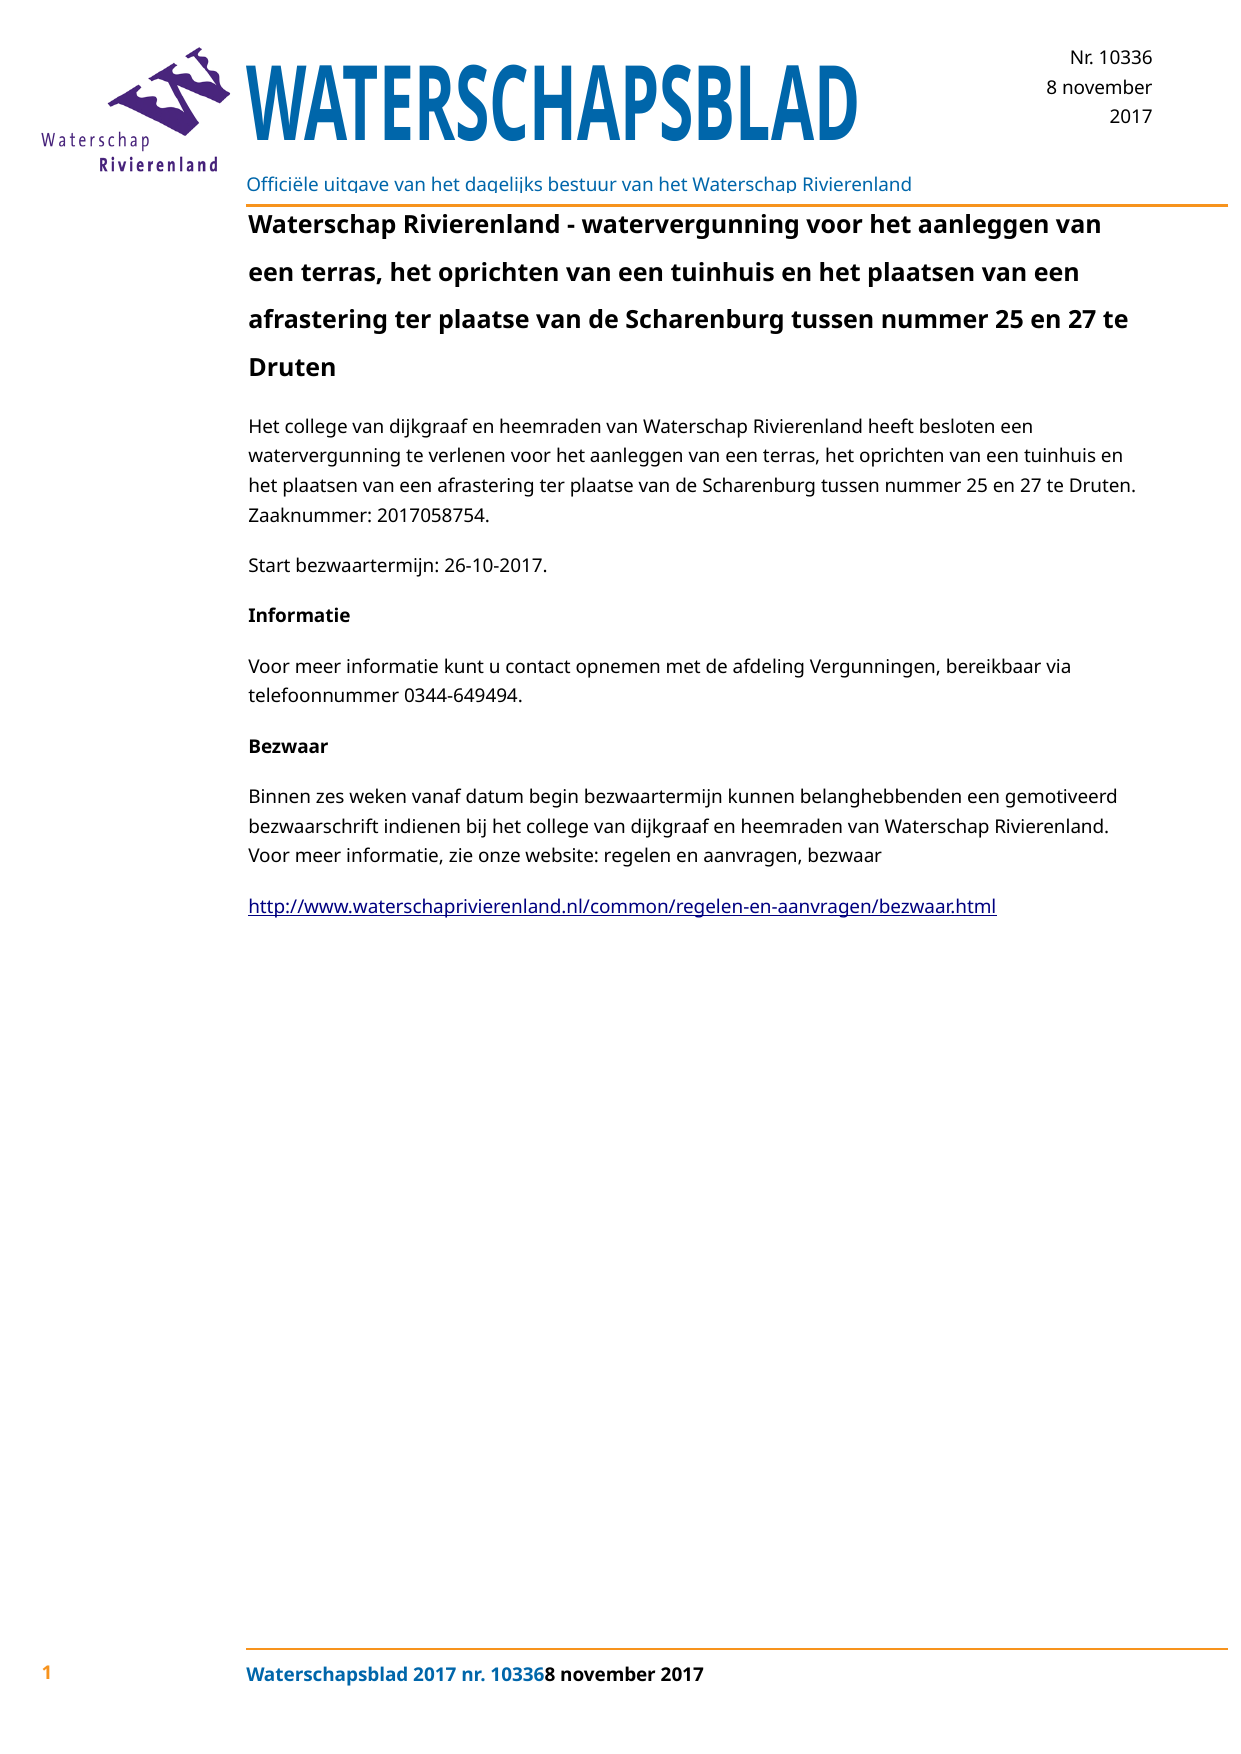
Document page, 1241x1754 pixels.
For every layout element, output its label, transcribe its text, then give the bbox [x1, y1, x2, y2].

text Informatie [248, 603, 1152, 628]
text Start bezwaartermijn: 26-10-2017. [248, 552, 1152, 578]
text Bezwaar [248, 733, 1152, 759]
picture [41, 47, 231, 172]
text Binnen zes weken vanaf datum begin bezwaartermijn kunnen belanghebbenden een gemotiveerd bezwaarschrift indienen bij het college van dijkgraaf en heemraden van Waterschap Rivierenland. Voor meer informatie, zie onze website: regelen en aanvragen, bezwaar [248, 783, 1152, 868]
text http://www.waterschaprivierenland.nl/common/regelen-en-aanvragen/bezwaar.html [248, 893, 1152, 919]
text Het college van dijkgraaf en heemraden van Waterschap Rivierenland heeft besloten een watervergunning te verlenen voor het aanleggen van een terras, het oprichten van een tuinhuis en het plaatsen van een afrastering ter plaatse van de Scharenburg tussen nummer 25 en 27 te Druten. Zaaknummer: 2017058754. [248, 413, 1152, 528]
text Voor meer informatie kunt u contact opnemen met de afdeling Vergunningen, bereikbaar via telefoonnummer 0344-649494. [248, 653, 1152, 708]
text Waterschap Rivierenland - watervergunning voor het aanleggen van een terras, het oprichten van een tuinhuis en het plaatsen van een afrastering ter plaatse van de Scharenburg tussen nummer 25 en 27 te Druten [248, 207, 1152, 384]
